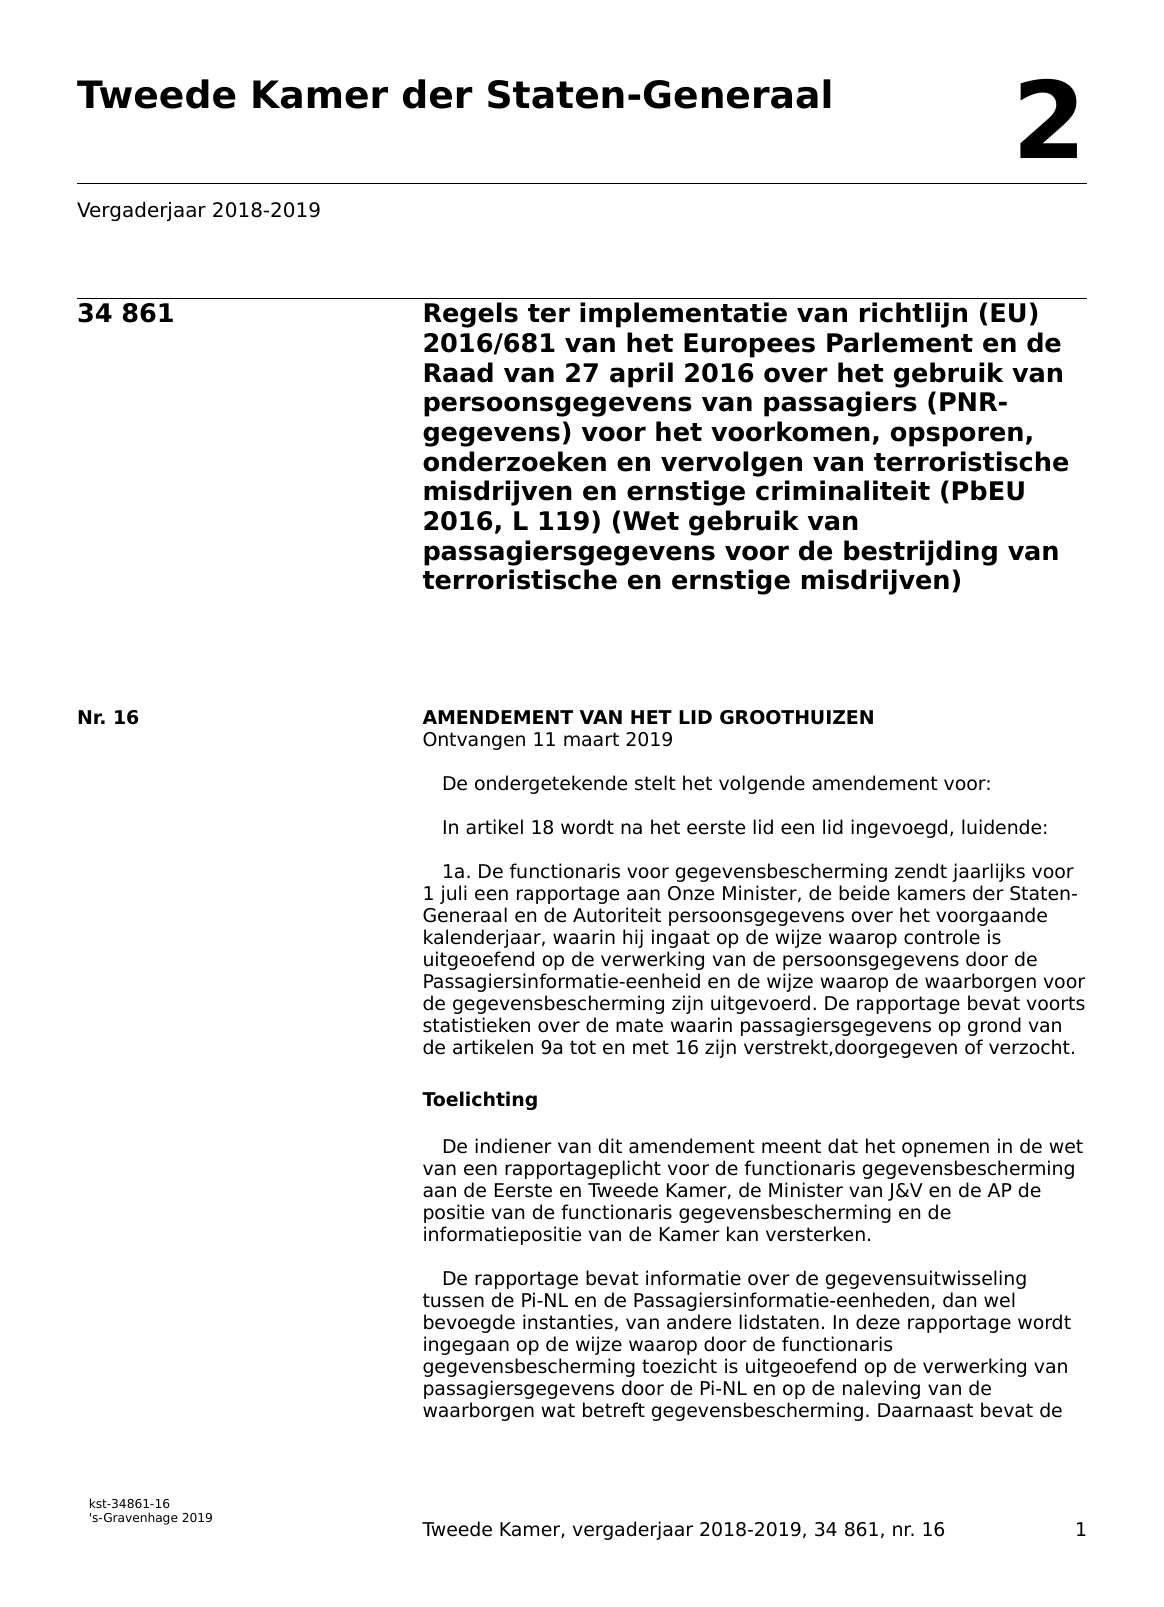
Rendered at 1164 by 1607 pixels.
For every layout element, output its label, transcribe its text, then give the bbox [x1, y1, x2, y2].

text De indiener van dit amendement meent dat het opnemen in de wet van een rapportageplicht voor de functionaris gegevensbescherming aan de Eerste en Tweede Kamer, de Minister van J&V en de AP de positie van de functionaris gegevensbescherming en de informatiepositie van de Kamer kan versterken. [422, 1136, 1087, 1246]
text In artikel 18 wordt na het eerste lid een lid ingevoegd, luidende: [422, 817, 1087, 839]
subtitle 34 861 Regels ter implementatie van richtlijn (EU) 2016/681 van het Europees Parlement en de Raad van 27 april 2016 over het gebruik van persoonsgegevens van passagiers (PNR-gegevens) voor het voorkomen, opsporen, onderzoeken en vervolgen van terroristische misdrijven en ernstige criminaliteit (PbEU 2016, L 119) (Wet gebruik van passagiersgegevens voor de bestrijding van terroristische en ernstige misdrijven) [77, 299, 1087, 596]
table_cell Vergaderjaar 2018-2019 [77, 184, 1087, 298]
text De ondergetekende stelt het volgende amendement voor: [422, 773, 1087, 795]
text 1a. De functionaris voor gegevensbescherming zendt jaarlijks voor 1 juli een rapportage aan Onze Minister, de beide kamers der Staten-Generaal en de Autoriteit persoonsgegevens over het voorgaande kalenderjaar, waarin hij ingaat op de wijze waarop controle is uitgeoefend op de verwerking van de persoonsgegevens door de Passagiersinformatie-eenheid en de wijze waarop de waarborgen voor de gegevensbescherming zijn uitgevoerd. De rapportage bevat voorts statistieken over de mate waarin passagiersgegevens op grond van de artikelen 9a tot en met 16 zijn verstrekt,doorgegeven of verzocht. [422, 861, 1087, 1059]
subtitle Toelichting [422, 1089, 1087, 1111]
text kst-34861-16 [88, 1497, 323, 1511]
text 's-Gravenhage 2019 [88, 1511, 323, 1525]
subtitle Nr. 16 AMENDEMENT VAN HET LID GROOTHUIZEN [77, 707, 1087, 729]
table_header 2 [886, 59, 1087, 183]
text De rapportage bevat informatie over de gegevensuitwisseling tussen de Pi-NL en de Passagiersinformatie-eenheden, dan wel bevoegde instanties, van andere lidstaten. In deze rapportage wordt ingegaan op de wijze waarop door de functionaris gegevensbescherming toezicht is uitgeoefend op de verwerking van passagiersgegevens door de Pi-NL en op de naleving van de waarborgen wat betreft gegevensbescherming. Daarnaast bevat de [422, 1268, 1087, 1422]
text Ontvangen 11 maart 2019 [422, 729, 1087, 751]
table_header Tweede Kamer der Staten-Generaal [77, 59, 886, 183]
